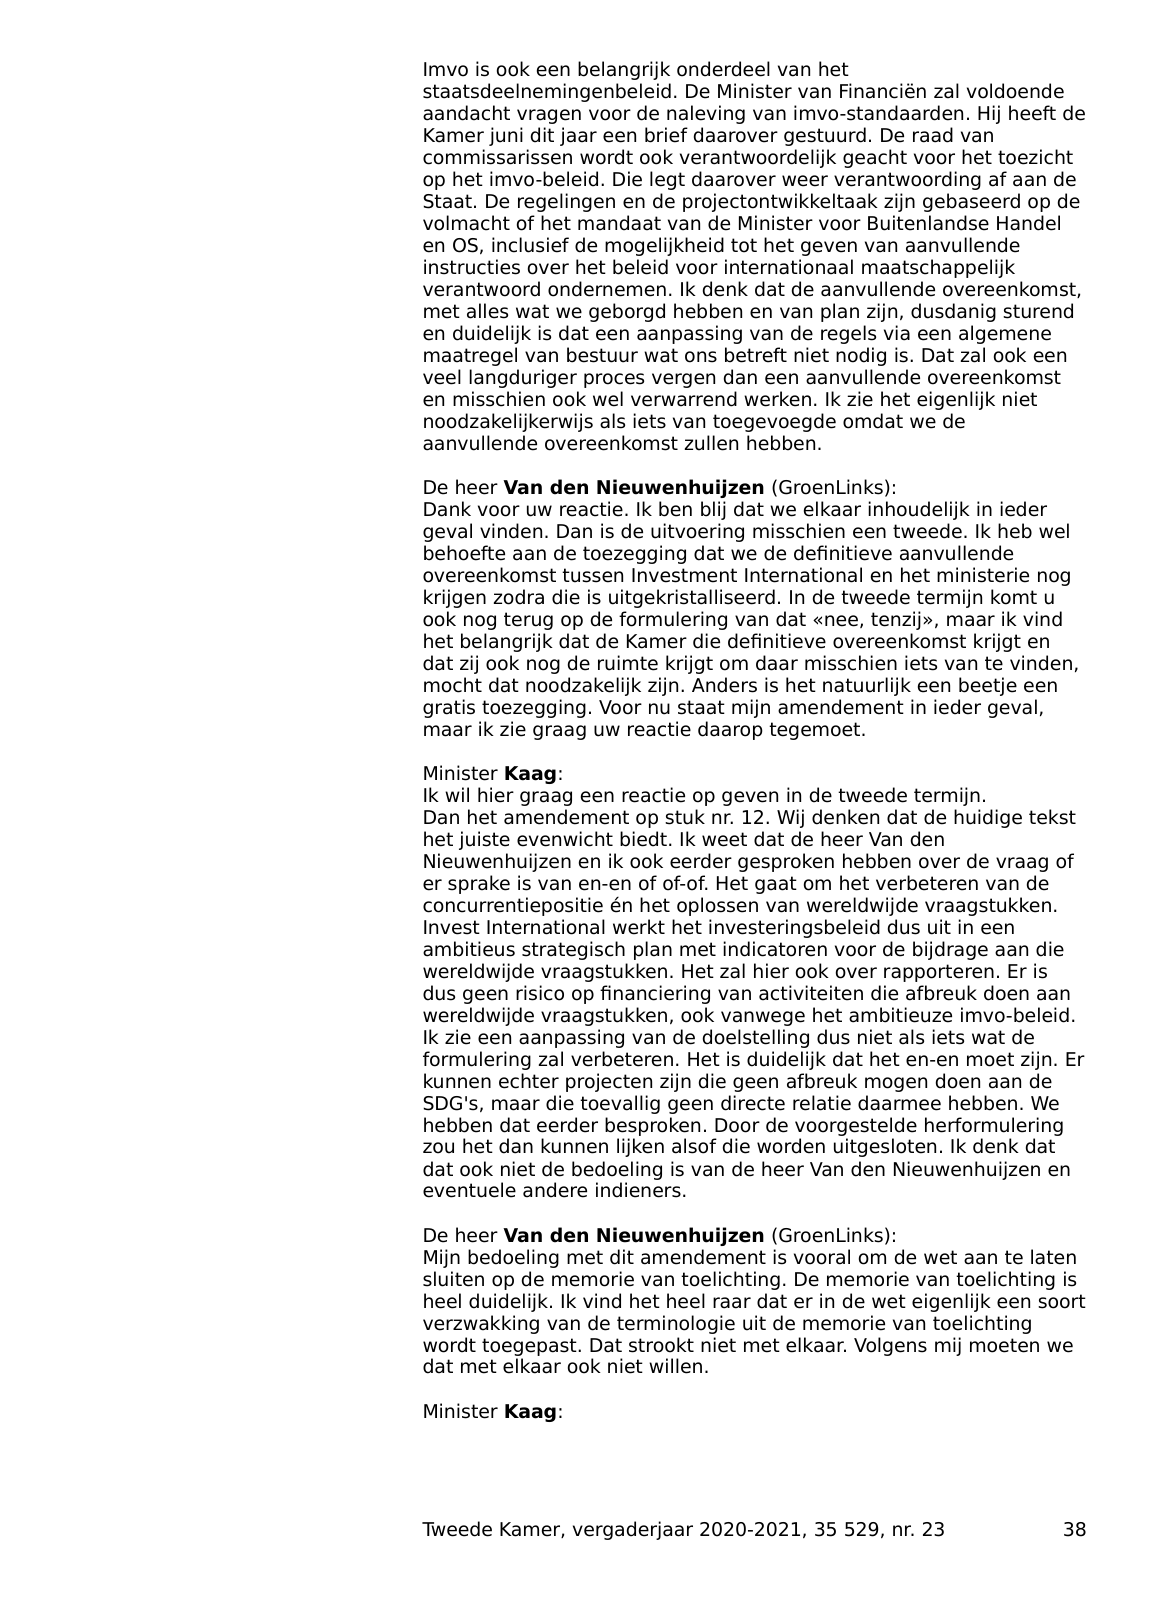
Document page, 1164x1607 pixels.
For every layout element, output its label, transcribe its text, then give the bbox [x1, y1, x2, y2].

text Minister Kaag: [422, 763, 1087, 785]
text Dan het amendement op stuk nr. 12. Wij denken dat de huidige tekst het juiste evenwicht biedt. Ik weet dat de heer Van den Nieuwenhuijzen en ik ook eerder gesproken hebben over de vraag of er sprake is van en-en of of-of. Het gaat om het verbeteren van de concurrentiepositie én het oplossen van wereldwijde vraagstukken. Invest International werkt het investeringsbeleid dus uit in een ambitieus strategisch plan met indicatoren voor de bijdrage aan die wereldwijde vraagstukken. Het zal hier ook over rapporteren. Er is dus geen risico op financiering van activiteiten die afbreuk doen aan wereldwijde vraagstukken, ook vanwege het ambitieuze imvo-beleid. Ik zie een aanpassing van de doelstelling dus niet als iets wat de formulering zal verbeteren. Het is duidelijk dat het en-en moet zijn. Er kunnen echter projecten zijn die geen afbreuk mogen doen aan de SDG's, maar die toevallig geen directe relatie daarmee hebben. We hebben dat eerder besproken. Door de voorgestelde herformulering zou het dan kunnen lijken alsof die worden uitgesloten. Ik denk dat dat ook niet de bedoeling is van de heer Van den Nieuwenhuijzen en eventuele andere indieners. [422, 807, 1087, 1202]
text Ik wil hier graag een reactie op geven in de tweede termijn. [422, 785, 1087, 807]
text Mijn bedoeling met dit amendement is vooral om de wet aan te laten sluiten op de memorie van toelichting. De memorie van toelichting is heel duidelijk. Ik vind het heel raar dat er in de wet eigenlijk een soort verzwakking van de terminologie uit de memorie van toelichting wordt toegepast. Dat strookt niet met elkaar. Volgens mij moeten we dat met elkaar ook niet willen. [422, 1247, 1087, 1378]
text De heer Van den Nieuwenhuijzen (GroenLinks): [422, 477, 1087, 499]
text Imvo is ook een belangrijk onderdeel van het staatsdeelnemingenbeleid. De Minister van Financiën zal voldoende aandacht vragen voor de naleving van imvo-standaarden. Hij heeft de Kamer juni dit jaar een brief daarover gestuurd. De raad van commissarissen wordt ook verantwoordelijk geacht voor het toezicht op het imvo-beleid. Die legt daarover weer verantwoording af aan de Staat. De regelingen en de projectontwikkeltaak zijn gebaseerd op de volmacht of het mandaat van de Minister voor Buitenlandse Handel en OS, inclusief de mogelijkheid tot het geven van aanvullende instructies over het beleid voor internationaal maatschappelijk verantwoord ondernemen. Ik denk dat de aanvullende overeenkomst, met alles wat we geborgd hebben en van plan zijn, dusdanig sturend en duidelijk is dat een aanpassing van de regels via een algemene maatregel van bestuur wat ons betreft niet nodig is. Dat zal ook een veel langduriger proces vergen dan een aanvullende overeenkomst en misschien ook wel verwarrend werken. Ik zie het eigenlijk niet noodzakelijkerwijs als iets van toegevoegde omdat we de aanvullende overeenkomst zullen hebben. [422, 59, 1087, 455]
text Minister Kaag: [422, 1401, 1087, 1423]
text Dank voor uw reactie. Ik ben blij dat we elkaar inhoudelijk in ieder geval vinden. Dan is de uitvoering misschien een tweede. Ik heb wel behoefte aan de toezegging dat we de definitieve aanvullende overeenkomst tussen Investment International en het ministerie nog krijgen zodra die is uitgekristalliseerd. In de tweede termijn komt u ook nog terug op de formulering van dat «nee, tenzij», maar ik vind het belangrijk dat de Kamer die definitieve overeenkomst krijgt en dat zij ook nog de ruimte krijgt om daar misschien iets van te vinden, mocht dat noodzakelijk zijn. Anders is het natuurlijk een beetje een gratis toezegging. Voor nu staat mijn amendement in ieder geval, maar ik zie graag uw reactie daarop tegemoet. [422, 499, 1087, 741]
text De heer Van den Nieuwenhuijzen (GroenLinks): [422, 1224, 1087, 1247]
